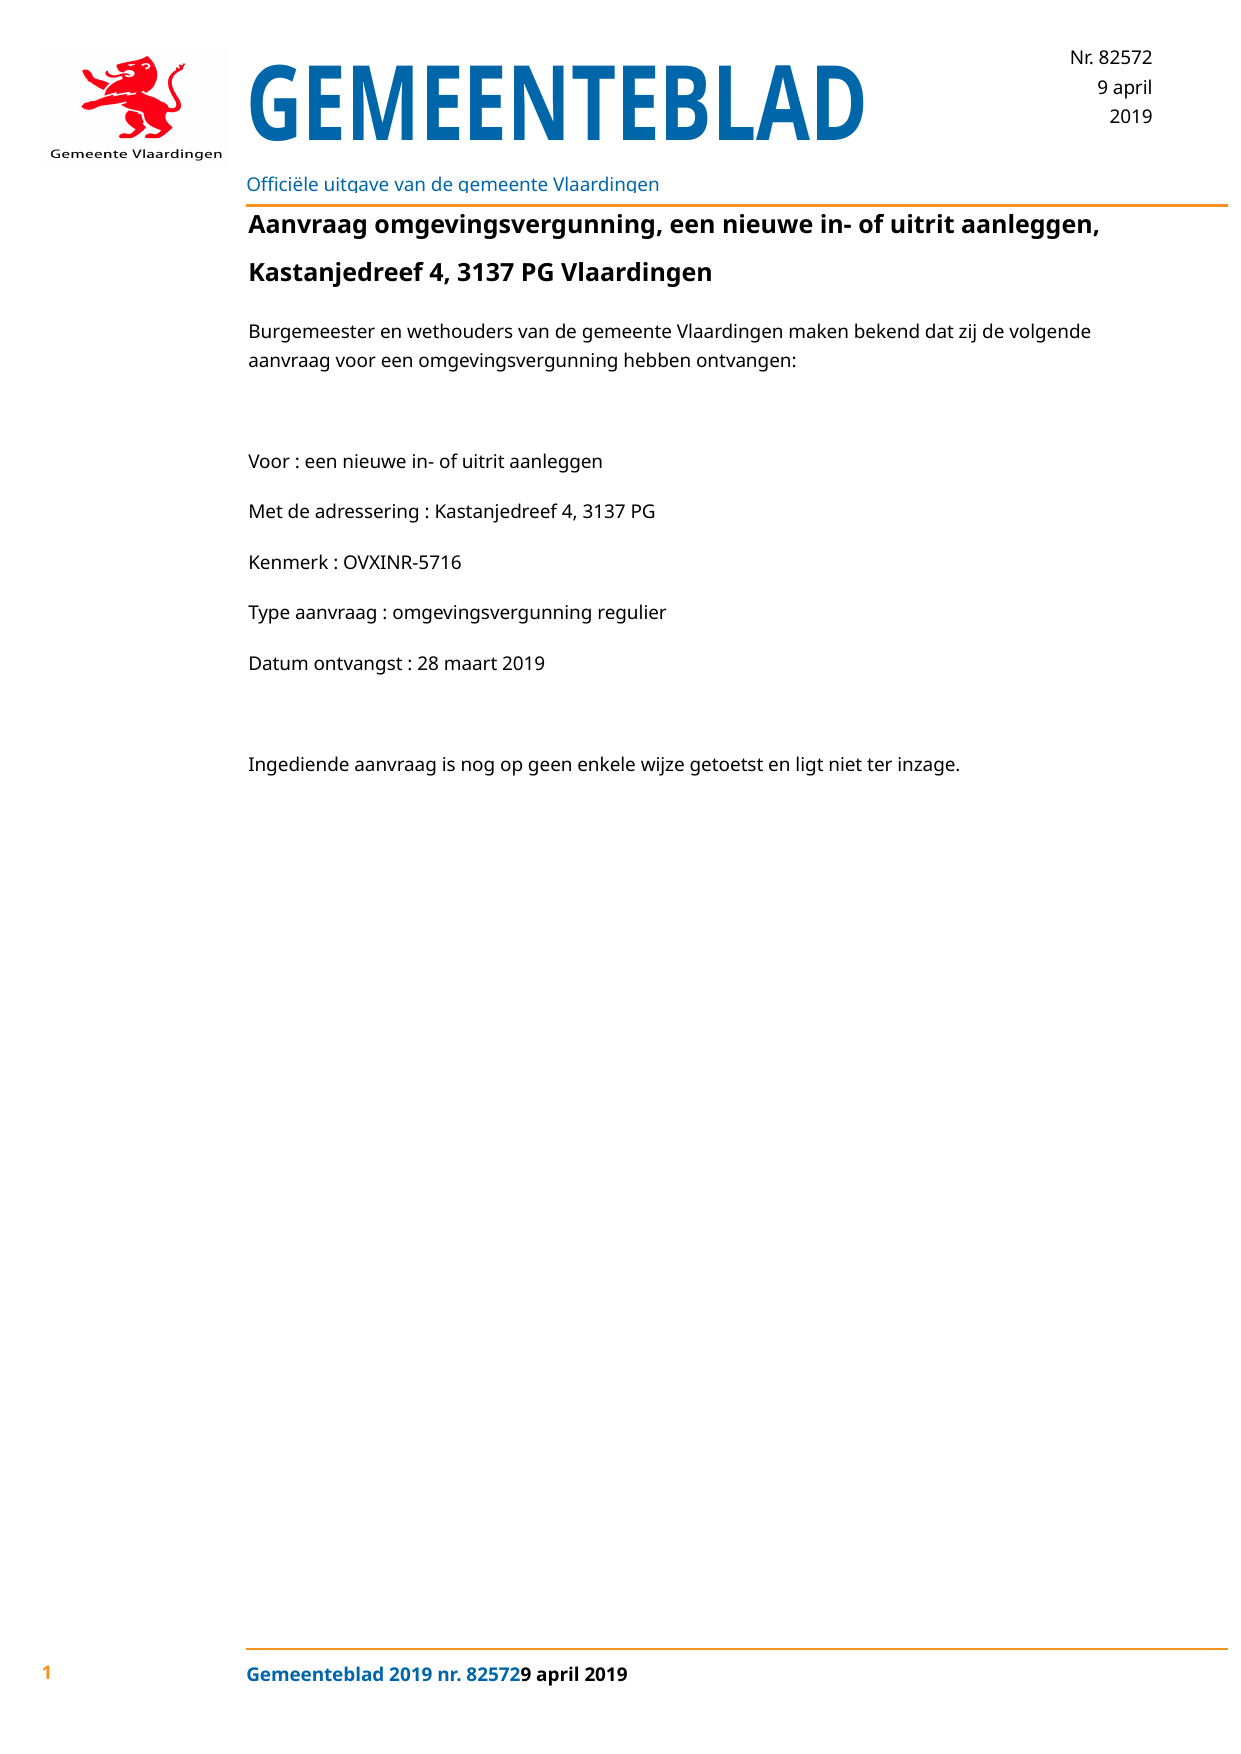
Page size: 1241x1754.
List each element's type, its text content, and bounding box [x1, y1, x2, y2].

text Kenmerk : OVXINR-5716 [248, 549, 1152, 575]
text Datum ontvangst : 28 maart 2019 [248, 650, 1152, 676]
text Met de adressering : Kastanjedreef 4, 3137 PG [248, 499, 1152, 524]
text Type aanvraag : omgevingsvergunning regulier [248, 599, 1152, 625]
text Voor : een nieuwe in- of uitrit aanleggen [248, 448, 1152, 474]
picture [41, 47, 231, 172]
text Aanvraag omgevingsvergunning, een nieuwe in- of uitrit aanleggen, Kastanjedreef 4, 3137 PG Vlaardingen [248, 207, 1152, 288]
text Burgemeester en wethouders van de gemeente Vlaardingen maken bekend dat zij de volgende aanvraag voor een omgevingsvergunning hebben ontvangen: [248, 318, 1152, 373]
text Ingediende aanvraag is nog op geen enkele wijze getoetst en ligt niet ter inzage. [248, 751, 1152, 777]
